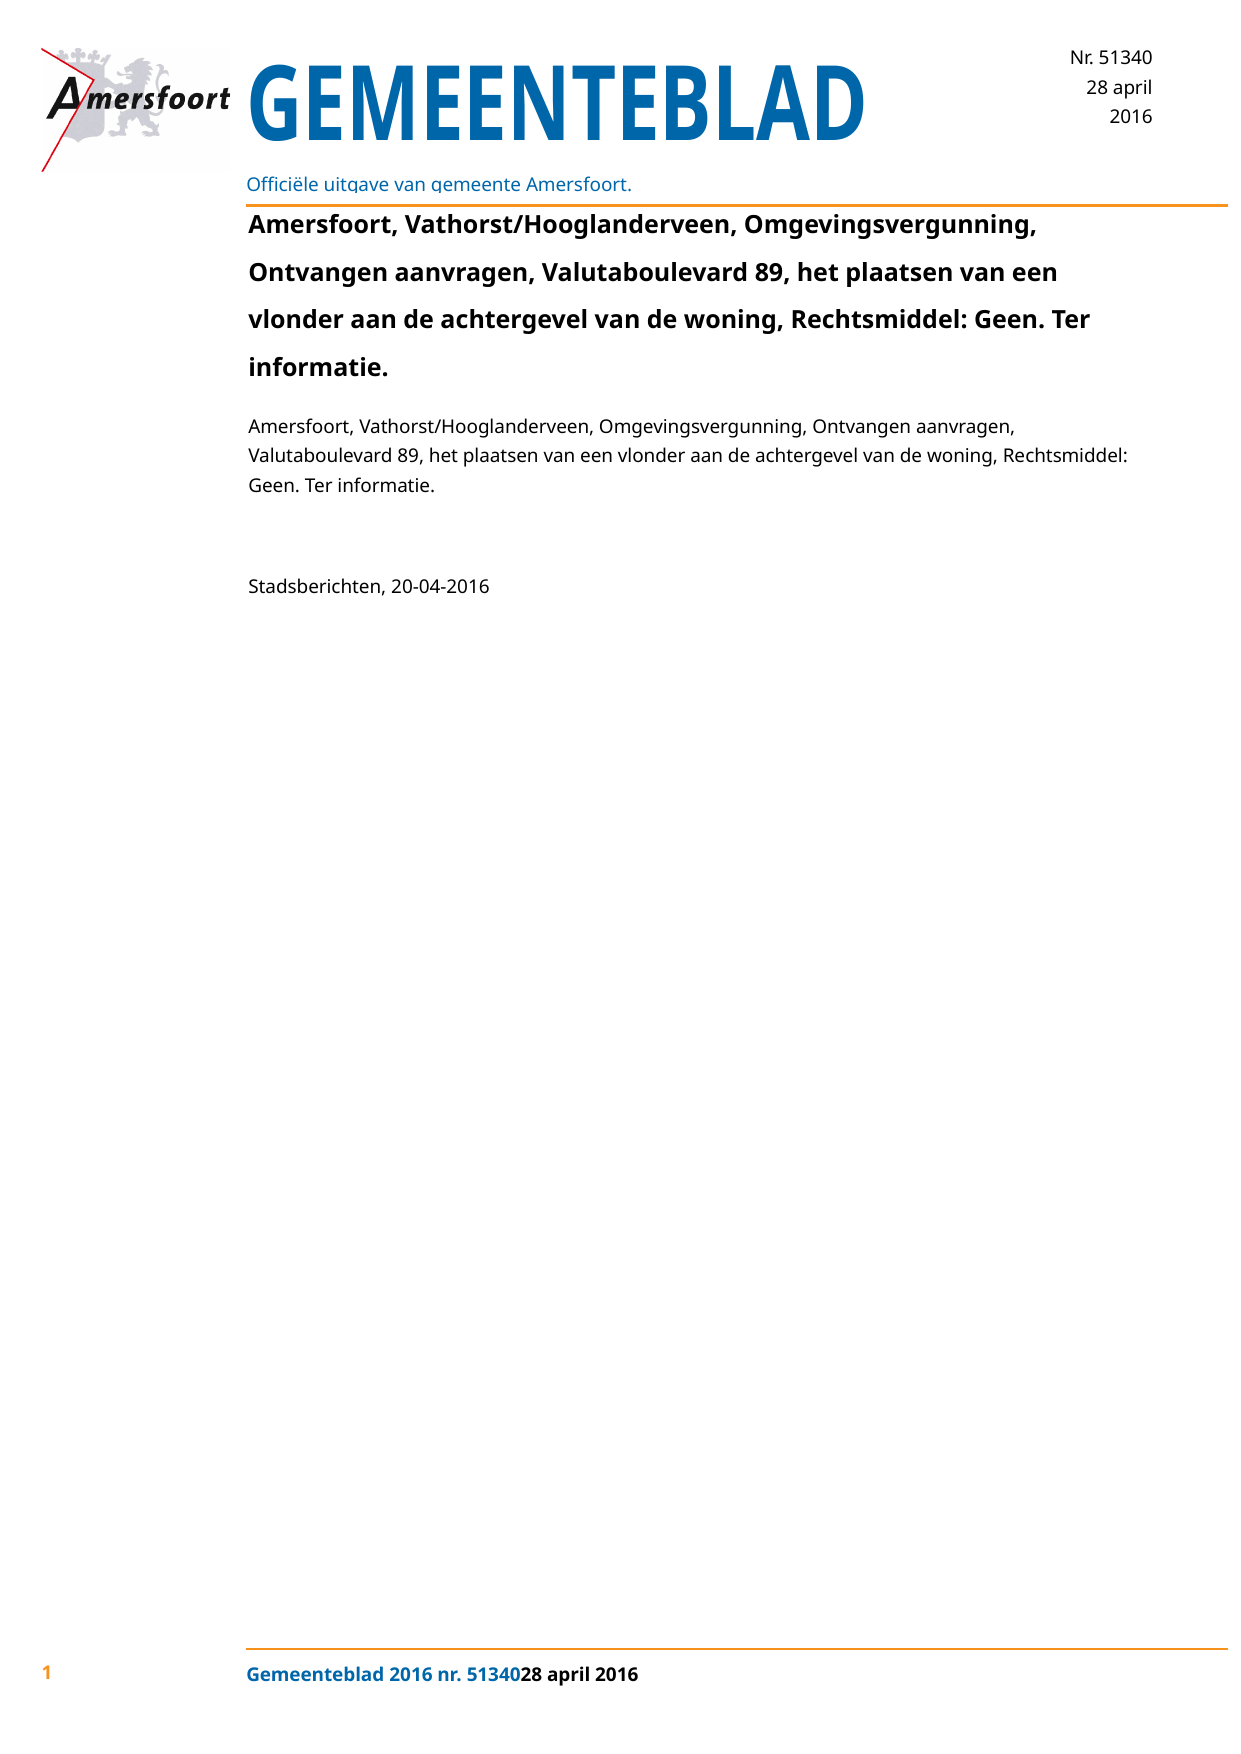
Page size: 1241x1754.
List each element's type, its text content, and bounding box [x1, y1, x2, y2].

text Stadsberichten, 20-04-2016 [248, 573, 1152, 599]
text Amersfoort, Vathorst/Hooglanderveen, Omgevingsvergunning, Ontvangen aanvragen, Valutaboulevard 89, het plaatsen van een vlonder aan de achtergevel van de woning, Rechtsmiddel: Geen. Ter informatie. [248, 207, 1152, 384]
text Amersfoort, Vathorst/Hooglanderveen, Omgevingsvergunning, Ontvangen aanvragen, Valutaboulevard 89, het plaatsen van een vlonder aan de achtergevel van de woning, Rechtsmiddel: Geen. Ter informatie. [248, 413, 1152, 498]
picture [41, 47, 231, 172]
